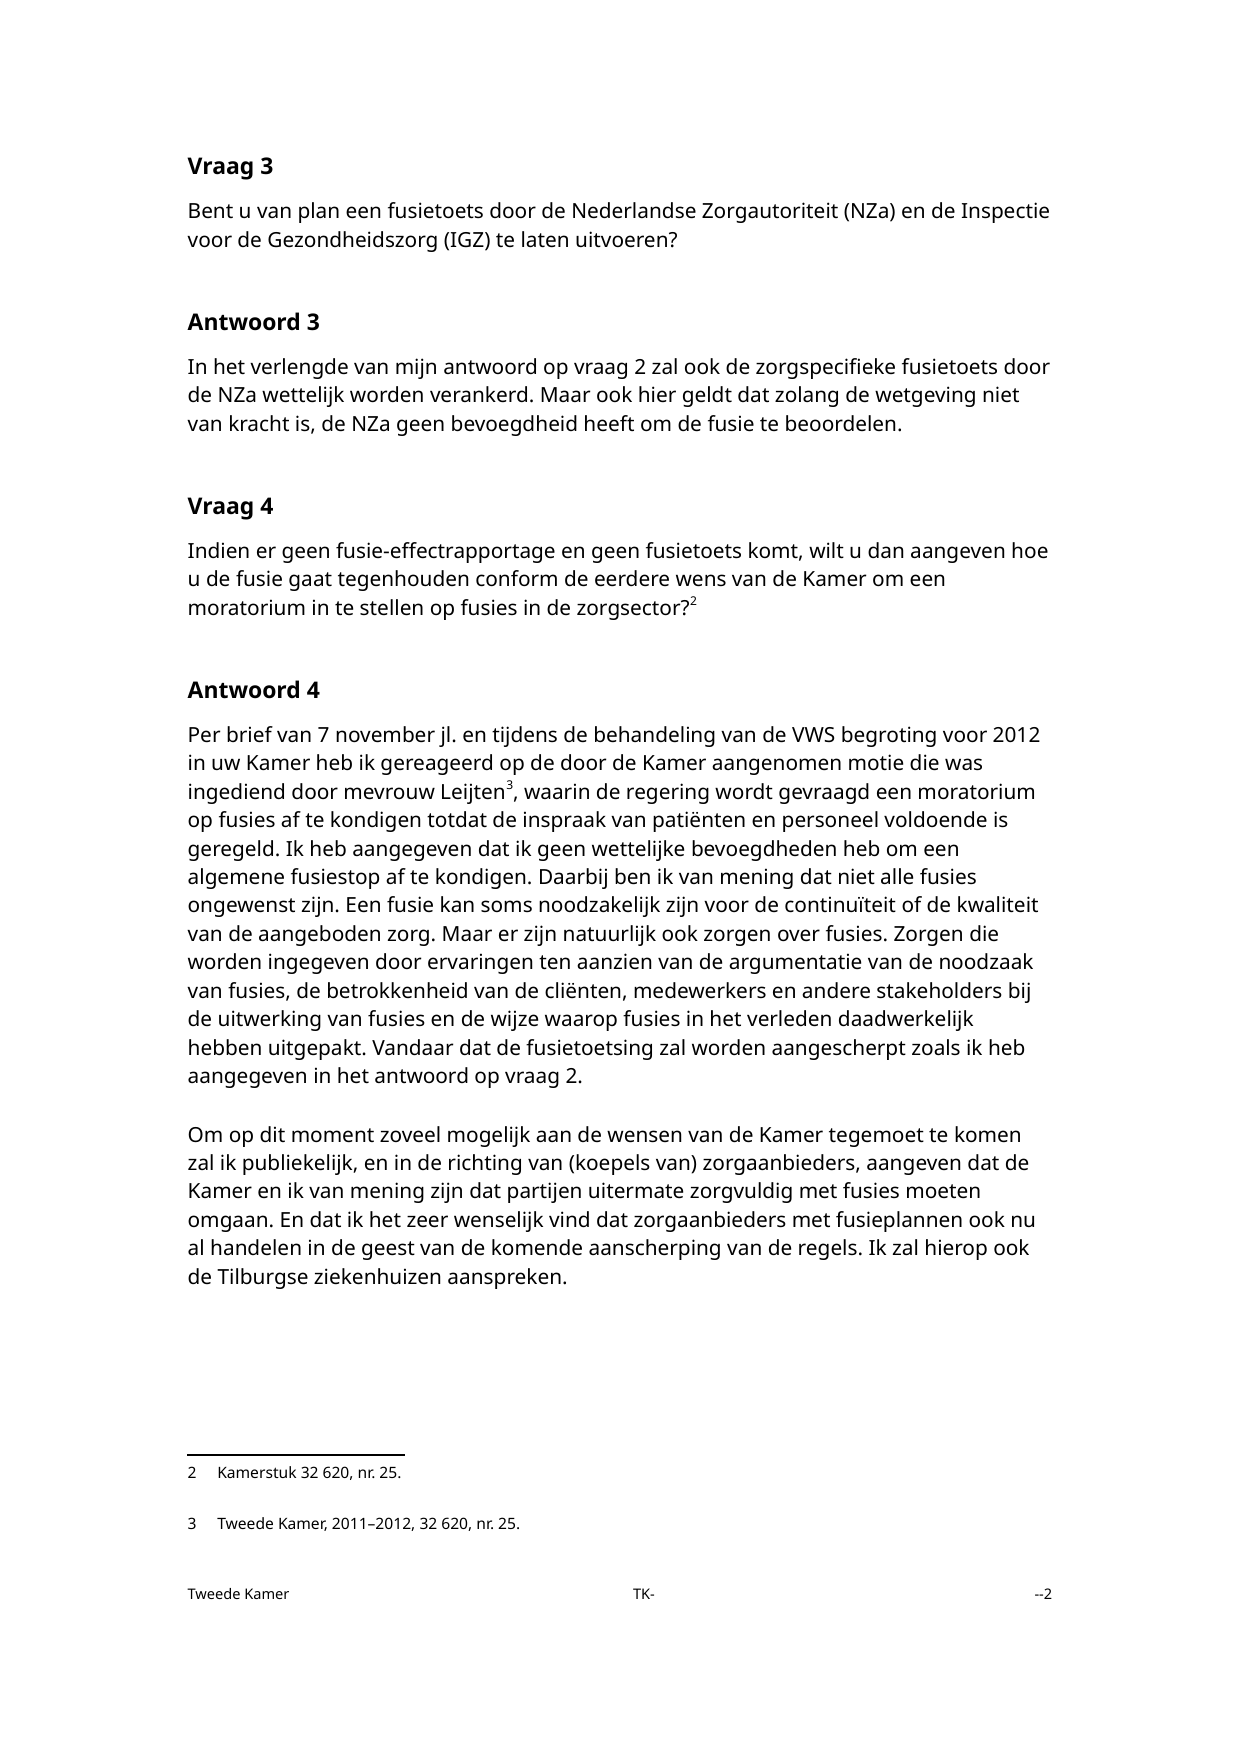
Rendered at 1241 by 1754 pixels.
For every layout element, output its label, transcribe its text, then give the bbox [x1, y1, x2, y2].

text Om op dit moment zoveel mogelijk aan de wensen van de Kamer tegemoet te komen zal ik publiekelijk, en in de richting van (koepels van) zorgaanbieders, aangeven dat de Kamer en ik van mening zijn dat partijen uitermate zorgvuldig met fusies moeten omgaan. En dat ik het zeer wenselijk vind dat zorgaanbieders met fusieplannen ook nu al handelen in de geest van de komende aanscherping van de regels. Ik zal hierop ook de Tilburgse ziekenhuizen aanspreken. [187, 1120, 1053, 1290]
text Per brief van 7 november jl. en tijdens de behandeling van de VWS begroting voor 2012 in uw Kamer heb ik gereageerd op de door de Kamer aangenomen motie die was ingediend door mevrouw Leijten, waarin de regering wordt gevraagd een moratorium op fusies af te kondigen totdat de inspraak van patiënten en personeel voldoende is geregeld. Ik heb aangegeven dat ik geen wettelijke bevoegdheden heb om een algemene fusiestop af te kondigen. Daarbij ben ik van mening dat niet alle fusies ongewenst zijn. Een fusie kan soms noodzakelijk zijn voor de continuïteit of de kwaliteit van de aangeboden zorg. Maar er zijn natuurlijk ook zorgen over fusies. Zorgen die worden ingegeven door ervaringen ten aanzien van de argumentatie van de noodzaak van fusies, de betrokkenheid van de cliënten, medewerkers en andere stakeholders bij de uitwerking van fusies en de wijze waarop fusies in het verleden daadwerkelijk hebben uitgepakt. Vandaar dat de fusietoetsing zal worden aangescherpt zoals ik heb aangegeven in het antwoord op vraag 2. [187, 720, 1053, 1090]
text Indien er geen fusie-effectrapportage en geen fusietoets komt, wilt u dan aangeven hoe u de fusie gaat tegenhouden conform de eerdere wens van de Kamer om een moratorium in te stellen op fusies in de zorgsector? [187, 536, 1053, 621]
subtitle Vraag 4 [187, 490, 1053, 521]
text Tweede Kamer, 2011–2012, 32 620, nr. 25. [187, 1506, 1053, 1534]
subtitle Vraag 3 [187, 150, 1053, 181]
text In het verlengde van mijn antwoord op vraag 2 zal ook de zorgspecifieke fusietoets door de NZa wettelijk worden verankerd. Maar ook hier geldt dat zolang de wetgeving niet van kracht is, de NZa geen bevoegdheid heeft om de fusie te beoordelen. [187, 352, 1053, 437]
subtitle Antwoord 4 [187, 674, 1053, 705]
text Bent u van plan een fusietoets door de Nederlandse Zorgautoriteit (NZa) en de Inspectie voor de Gezondheidszorg (IGZ) te laten uitvoeren? [187, 196, 1053, 253]
subtitle Antwoord 3 [187, 306, 1053, 337]
text Kamerstuk 32 620, nr. 25. [187, 1447, 1053, 1476]
